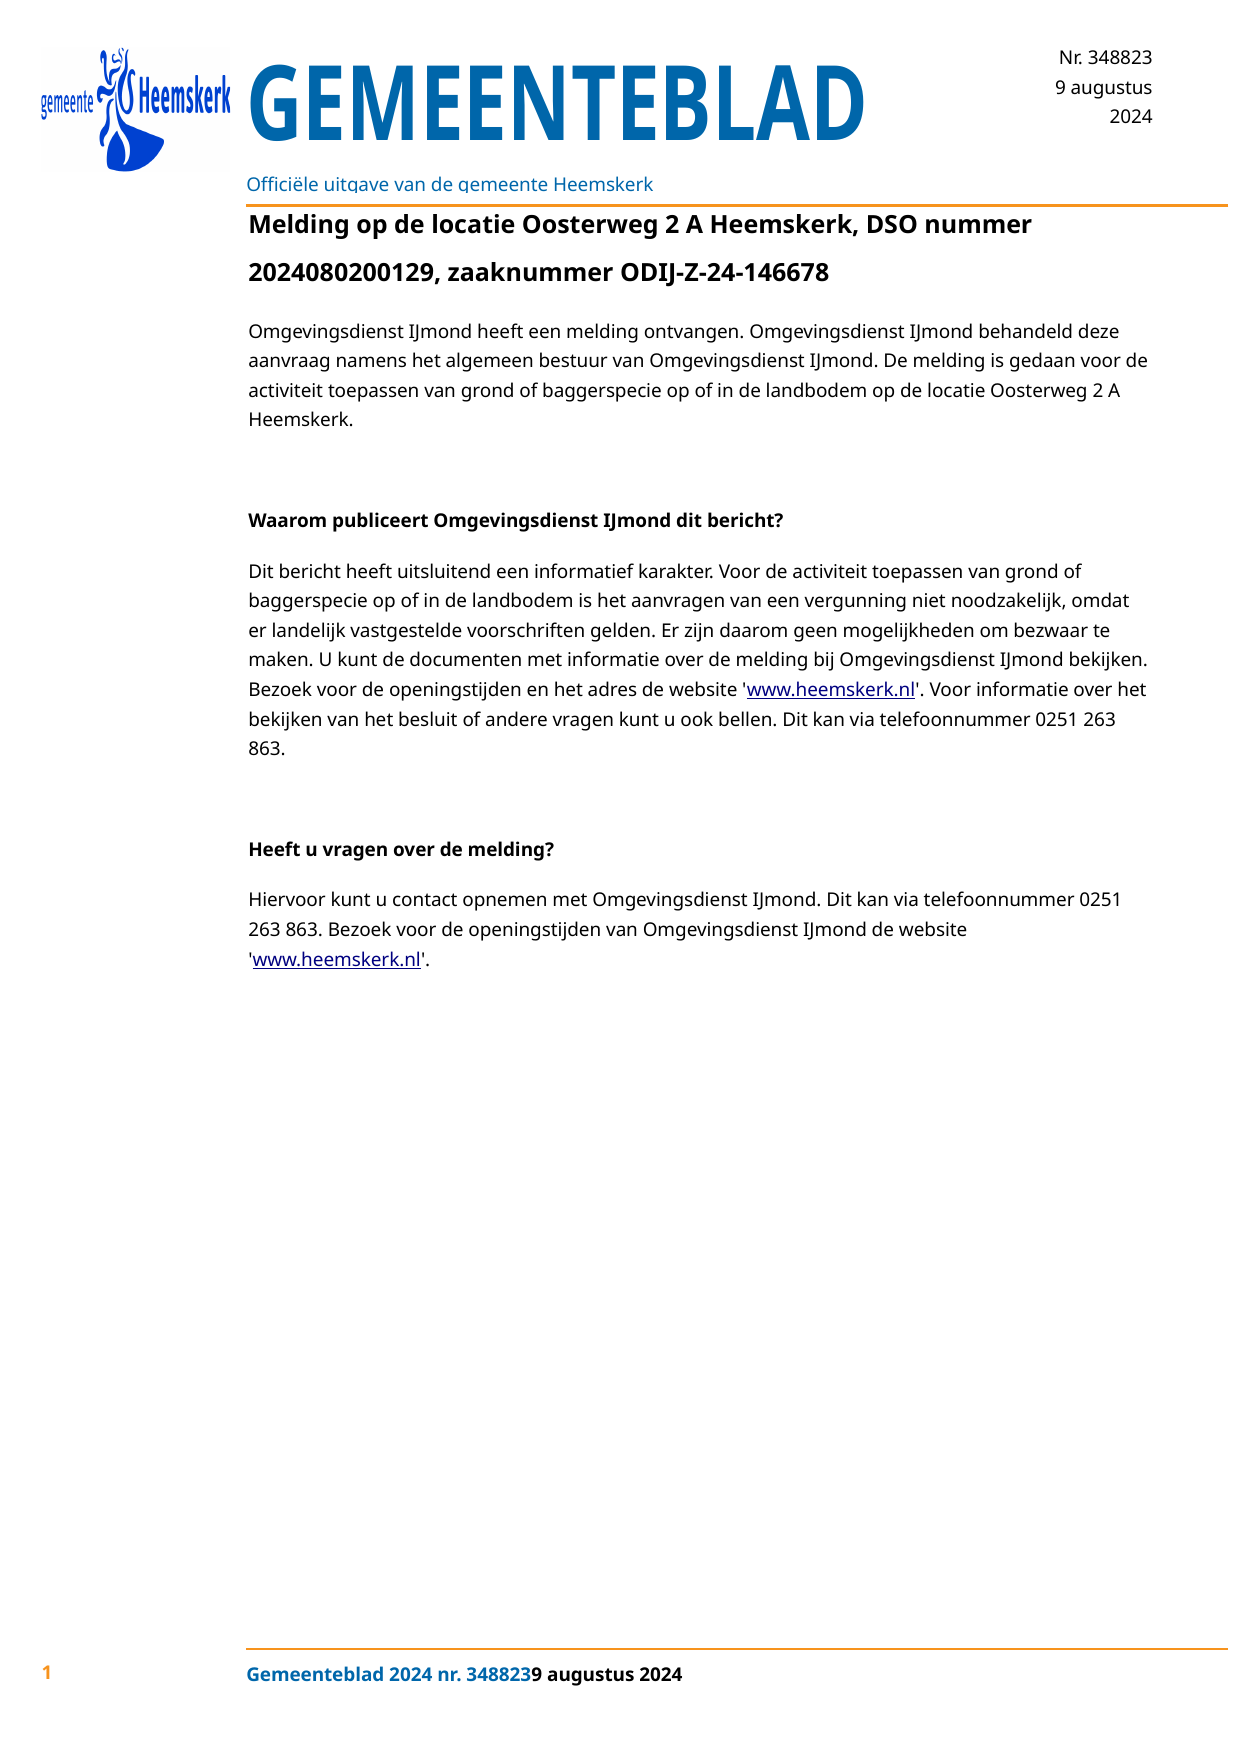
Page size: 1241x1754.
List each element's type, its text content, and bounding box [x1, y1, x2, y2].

text Waarom publiceert Omgevingsdienst IJmond dit bericht? [248, 507, 1152, 533]
text Melding op de locatie Oosterweg 2 A Heemskerk, DSO nummer 2024080200129, zaaknummer ODIJ-Z-24-146678 [248, 207, 1152, 288]
text Heeft u vragen over de melding? [248, 836, 1152, 862]
picture [41, 47, 231, 172]
text Omgevingsdienst IJmond heeft een melding ontvangen. Omgevingsdienst IJmond behandeld deze aanvraag namens het algemeen bestuur van Omgevingsdienst IJmond. De melding is gedaan voor de activiteit toepassen van grond of baggerspecie op of in de landbodem op de locatie Oosterweg 2 A Heemskerk. [248, 318, 1152, 432]
text Dit bericht heeft uitsluitend een informatief karakter. Voor de activiteit toepassen van grond of baggerspecie op of in de landbodem is het aanvragen van een vergunning niet noodzakelijk, omdat er landelijk vastgestelde voorschriften gelden. Er zijn daarom geen mogelijkheden om bezwaar te maken. U kunt de documenten met informatie over de melding bij Omgevingsdienst IJmond bekijken. Bezoek voor de openingstijden en het adres de website 'www.heemskerk.nl'. Voor informatie over het bekijken van het besluit of andere vragen kunt u ook bellen. Dit kan via telefoonnummer 0251 263 863. [248, 558, 1152, 761]
text Hiervoor kunt u contact opnemen met Omgevingsdienst IJmond. Dit kan via telefoonnummer 0251 263 863. Bezoek voor de openingstijden van Omgevingsdienst IJmond de website 'www.heemskerk.nl'. [248, 887, 1152, 972]
